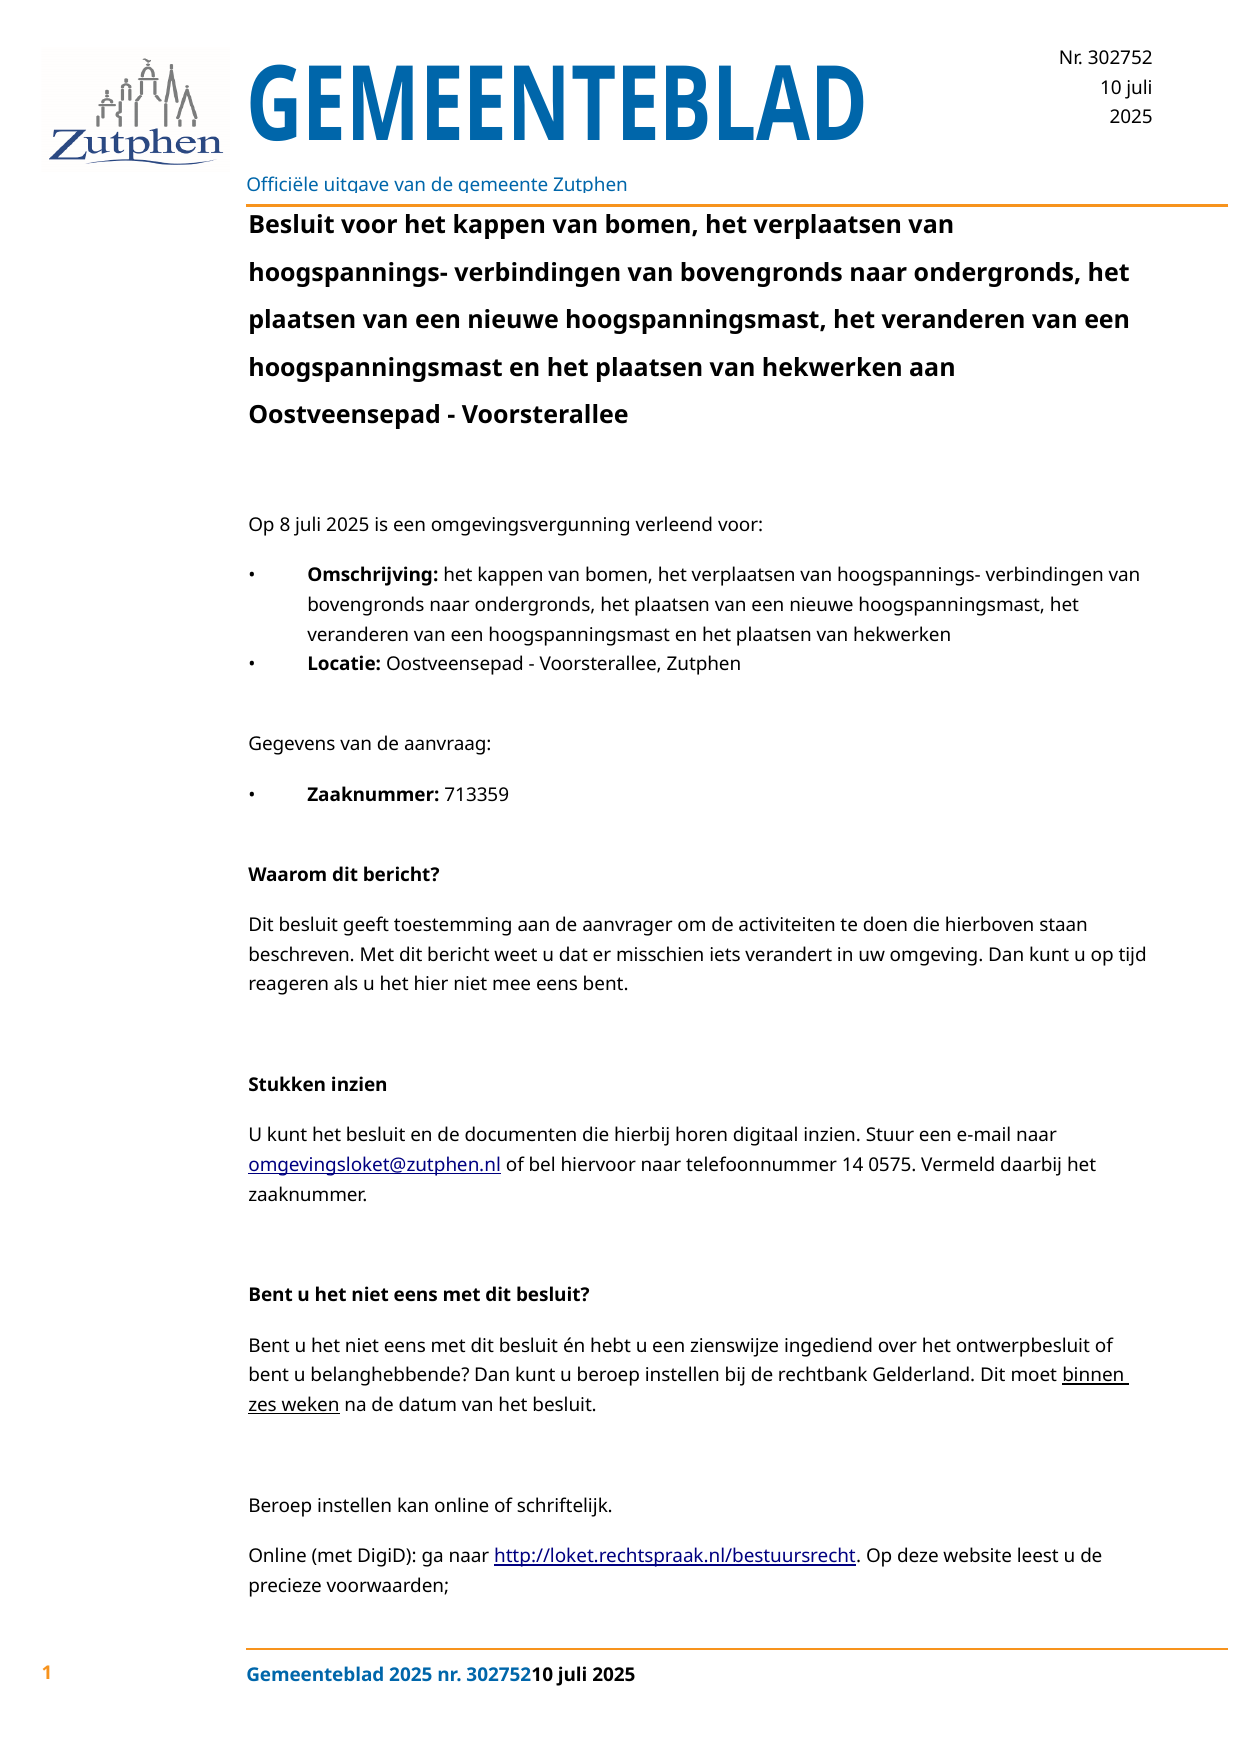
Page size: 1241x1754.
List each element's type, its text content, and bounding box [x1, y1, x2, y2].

list Locatie: Oostveensepad - Voorsterallee, Zutphen [248, 650, 1152, 676]
text Online (met DigiD): ga naar http://loket.rechtspraak.nl/bestuursrecht. Op deze website leest u de precieze voorwaarden; [248, 1542, 1152, 1598]
text Bent u het niet eens met dit besluit én hebt u een zienswijze ingediend over het ontwerpbesluit of bent u belanghebbende? Dan kunt u beroep instellen bij de rechtbank Gelderland. Dit moet binnen zes weken na de datum van het besluit. [248, 1332, 1152, 1417]
text Gegevens van de aanvraag: [248, 730, 1152, 756]
text Beroep instellen kan online of schriftelijk. [248, 1492, 1152, 1518]
list Zaaknummer: 713359 [248, 781, 1152, 806]
text Besluit voor het kappen van bomen, het verplaatsen van hoogspannings- verbindingen van bovengronds naar ondergronds, het plaatsen van een nieuwe hoogspanningsmast, het veranderen van een hoogspanningsmast en het plaatsen van hekwerken aan Oostveensepad - Voorsterallee [248, 207, 1152, 431]
text Stukken inzien [248, 1071, 1152, 1097]
text Dit besluit geeft toestemming aan de aanvrager om de activiteiten te doen die hierboven staan beschreven. Met dit bericht weet u dat er misschien iets verandert in uw omgeving. Dan kunt u op tijd reageren als u het hier niet mee eens bent. [248, 911, 1152, 996]
text Op 8 juli 2025 is een omgevingsvergunning verleend voor: [248, 511, 1152, 537]
text Waarom dit bericht? [248, 861, 1152, 886]
text U kunt het besluit en de documenten die hierbij horen digitaal inzien. Stuur een e-mail naar omgevingsloket@zutphen.nl of bel hiervoor naar telefoonnummer 14 0575. Vermeld daarbij het zaaknummer. [248, 1122, 1152, 1206]
picture [41, 47, 231, 172]
list Omschrijving: het kappen van bomen, het verplaatsen van hoogspannings- verbindingen van bovengronds naar ondergronds, het plaatsen van een nieuwe hoogspanningsmast, het veranderen van een hoogspanningsmast en het plaatsen van hekwerken [248, 562, 1152, 646]
text Bent u het niet eens met dit besluit? [248, 1282, 1152, 1307]
